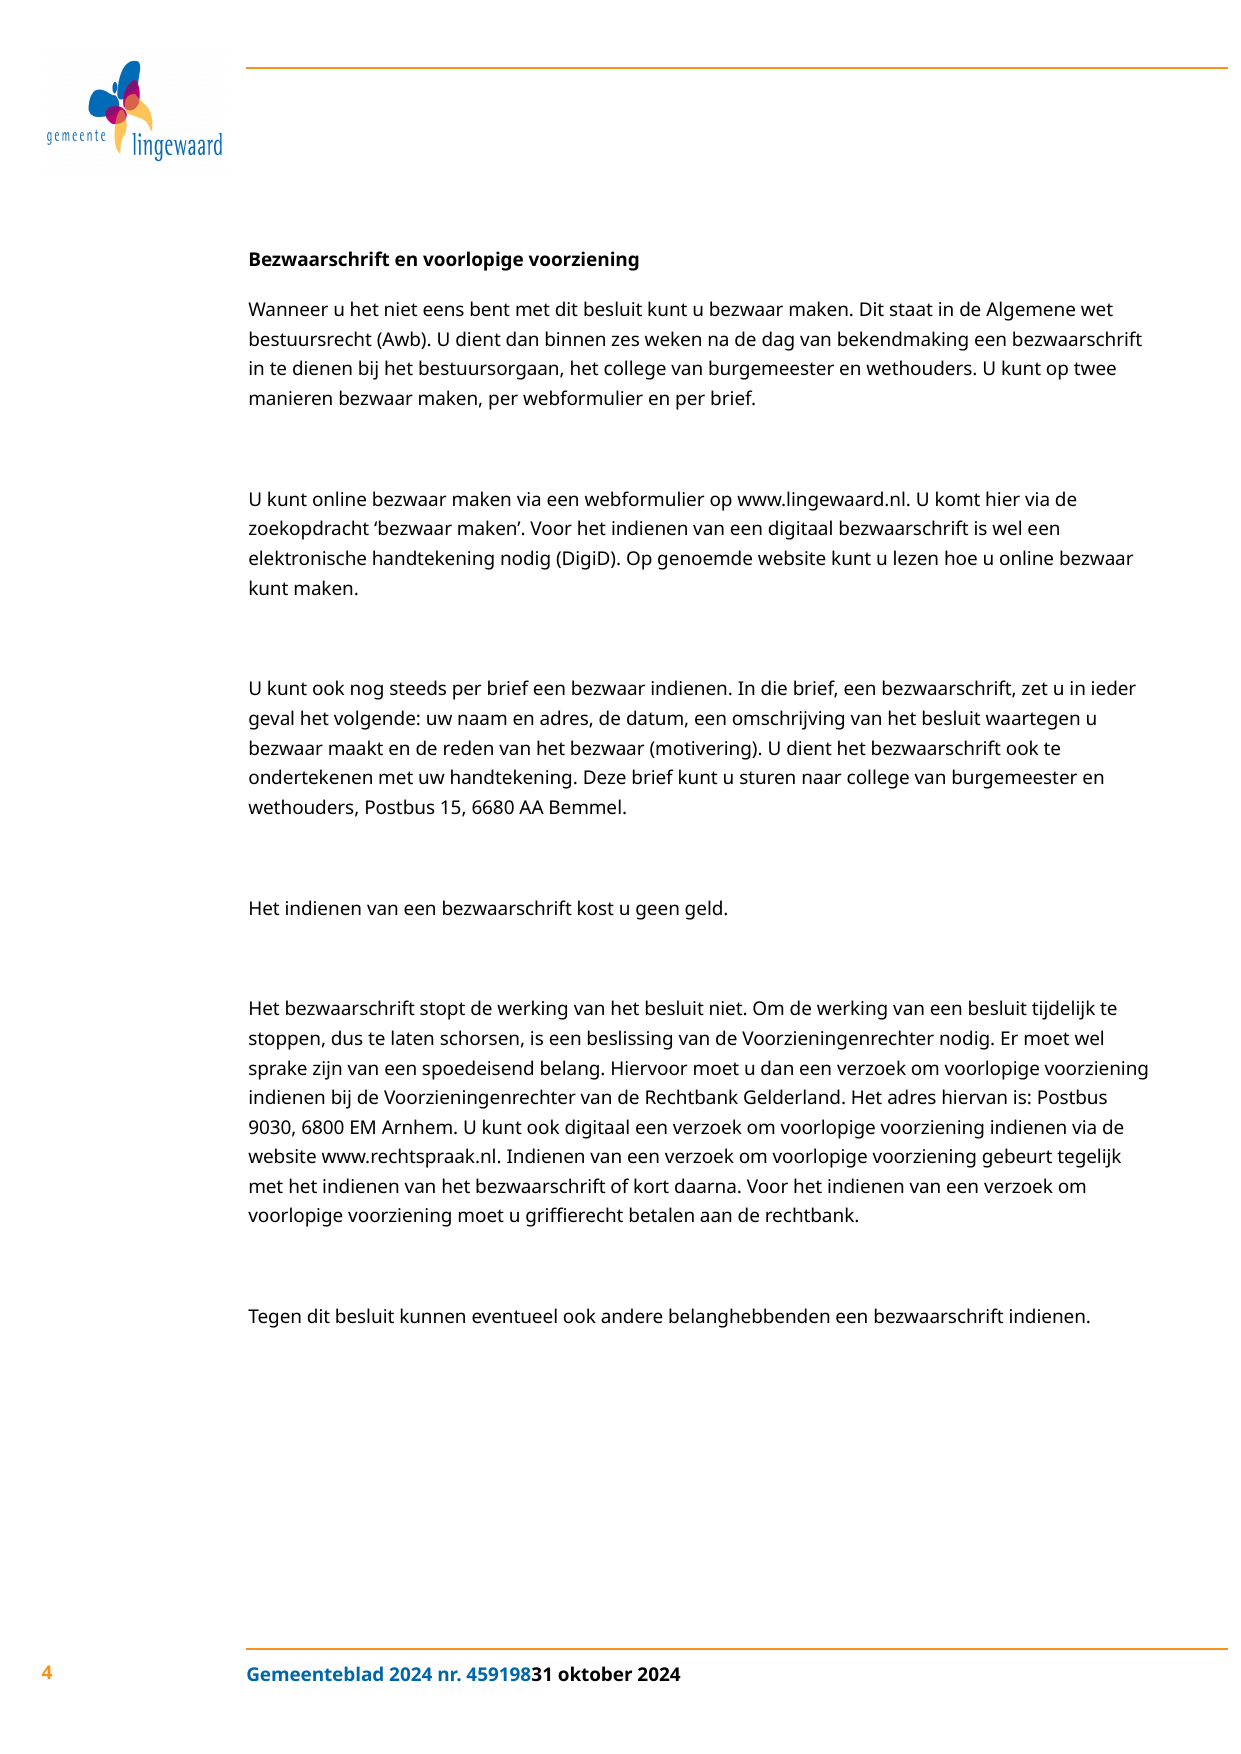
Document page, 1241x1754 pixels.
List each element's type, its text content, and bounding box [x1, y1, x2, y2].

text Tegen dit besluit kunnen eventueel ook andere belanghebbenden een bezwaarschrift indienen. [248, 1303, 1152, 1329]
text Het bezwaarschrift stopt de werking van het besluit niet. Om de werking van een besluit tijdelijk te stoppen, dus te laten schorsen, is een beslissing van de Voorzieningenrechter nodig. Er moet wel sprake zijn van een spoedeisend belang. Hiervoor moet u dan een verzoek om voorlopige voorziening indienen bij de Voorzieningenrechter van de Rechtbank Gelderland. Het adres hiervan is: Postbus 9030, 6800 EM Arnhem. U kunt ook digitaal een verzoek om voorlopige voorziening indienen via de website www.rechtspraak.nl. Indienen van een verzoek om voorlopige voorziening gebeurt tegelijk met het indienen van het bezwaarschrift of kort daarna. Voor het indienen van een verzoek om voorlopige voorziening moet u griffierecht betalen aan de rechtbank. [248, 996, 1152, 1228]
picture [41, 47, 231, 172]
text Wanneer u het niet eens bent met dit besluit kunt u bezwaar maken. Dit staat in de Algemene wet bestuursrecht (Awb). U dient dan binnen zes weken na de dag van bekendmaking een bezwaarschrift in te dienen bij het bestuursorgaan, het college van burgemeester en wethouders. U kunt op twee manieren bezwaar maken, per webformulier en per brief. [248, 296, 1152, 411]
text U kunt online bezwaar maken via een webformulier op www.lingewaard.nl. U komt hier via de zoekopdracht ‘bezwaar maken’. Voor het indienen van een digitaal bezwaarschrift is wel een elektronische handtekening nodig (DigiD). Op genoemde website kunt u lezen hoe u online bezwaar kunt maken. [248, 486, 1152, 601]
text Bezwaarschrift en voorlopige voorziening [248, 246, 1152, 272]
text Het indienen van een bezwaarschrift kost u geen geld. [248, 895, 1152, 921]
text U kunt ook nog steeds per brief een bezwaar indienen. In die brief, een bezwaarschrift, zet u in ieder geval het volgende: uw naam en adres, de datum, een omschrijving van het besluit waartegen u bezwaar maakt en de reden van het bezwaar (motivering). U dient het bezwaarschrift ook te ondertekenen met uw handtekening. Deze brief kunt u sturen naar college van burgemeester en wethouders, Postbus 15, 6680 AA Bemmel. [248, 676, 1152, 820]
